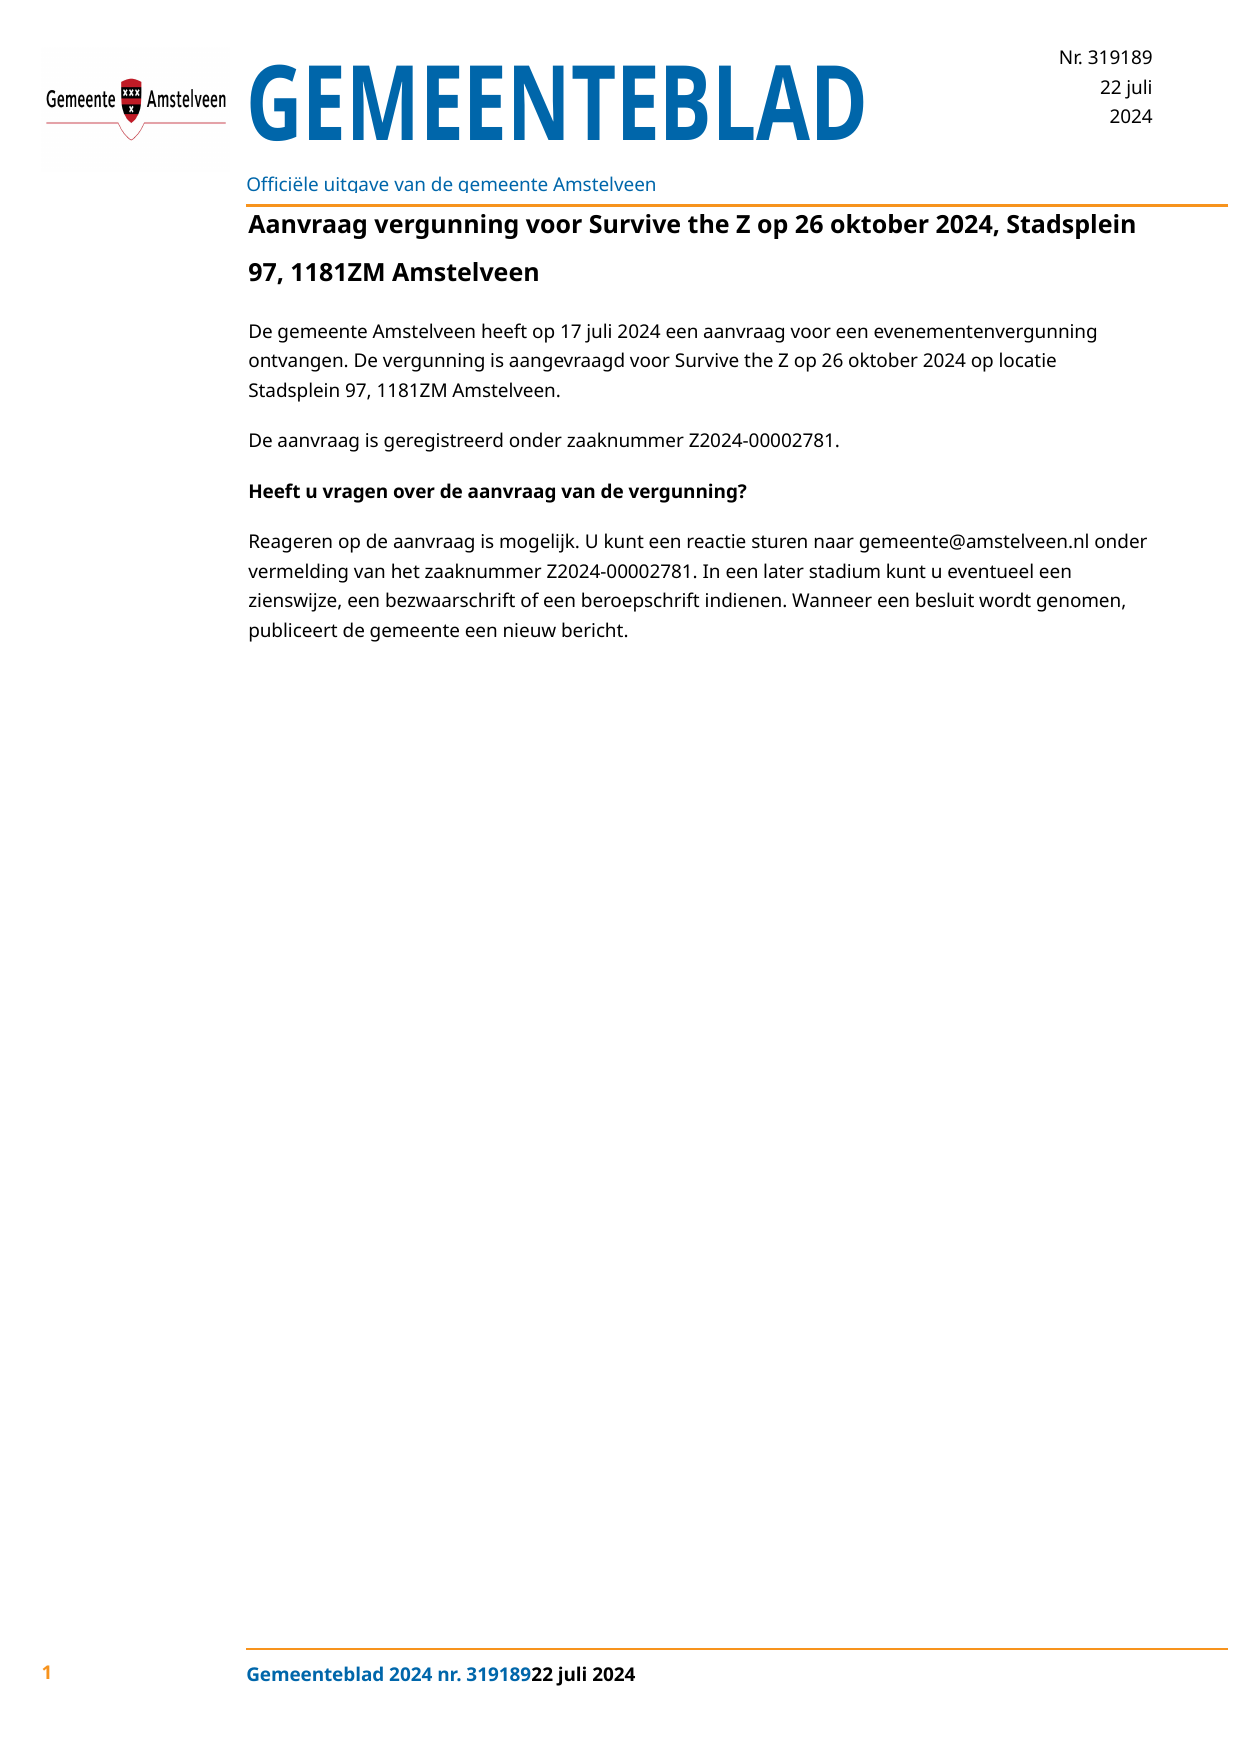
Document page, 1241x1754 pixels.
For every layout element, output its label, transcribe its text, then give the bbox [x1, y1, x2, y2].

text Heeft u vragen over de aanvraag van de vergunning? [248, 478, 1152, 504]
picture [41, 47, 231, 172]
text Aanvraag vergunning voor Survive the Z op 26 oktober 2024, Stadsplein 97, 1181ZM Amstelveen [248, 207, 1152, 288]
text De gemeente Amstelveen heeft op 17 juli 2024 een aanvraag voor een evenementenvergunning ontvangen. De vergunning is aangevraagd voor Survive the Z op 26 oktober 2024 op locatie Stadsplein 97, 1181ZM Amstelveen. [248, 318, 1152, 403]
text Reageren op de aanvraag is mogelijk. U kunt een reactie sturen naar gemeente@amstelveen.nl onder vermelding van het zaaknummer Z2024-00002781. In een later stadium kunt u eventueel een zienswijze, een bezwaarschrift of een beroepschrift indienen. Wanneer een besluit wordt genomen, publiceert de gemeente een nieuw bericht. [248, 528, 1152, 643]
text De aanvraag is geregistreerd onder zaaknummer Z2024-00002781. [248, 427, 1152, 453]
